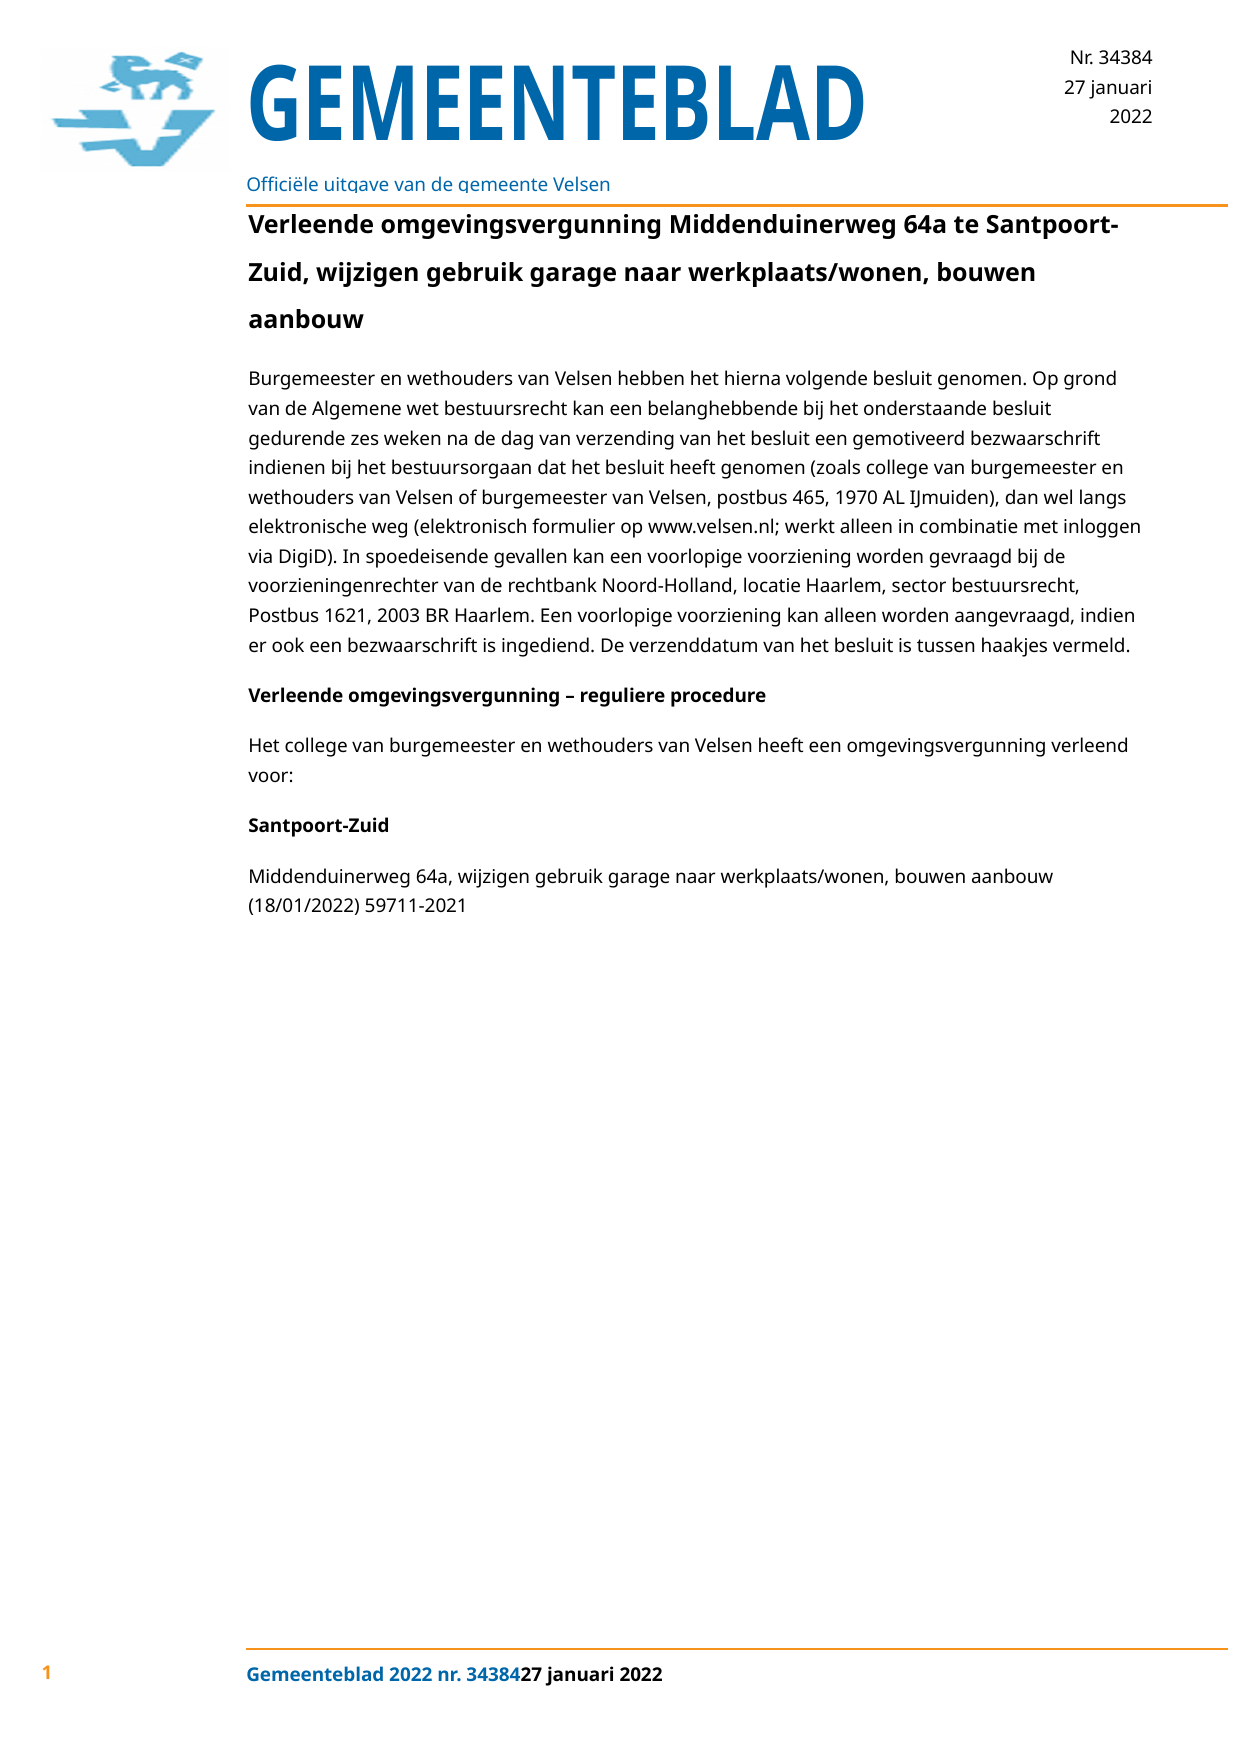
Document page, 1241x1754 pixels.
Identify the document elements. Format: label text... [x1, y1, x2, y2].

text Verleende omgevingsvergunning Middenduinerweg 64a te Santpoort-Zuid, wijzigen gebruik garage naar werkplaats/wonen, bouwen aanbouw [248, 207, 1152, 336]
text Het college van burgemeester en wethouders van Velsen heeft een omgevingsvergunning verleend voor: [248, 733, 1152, 788]
picture [41, 47, 231, 172]
text Burgemeester en wethouders van Velsen hebben het hierna volgende besluit genomen. Op grond van de Algemene wet bestuursrecht kan een belanghebbende bij het onderstaande besluit gedurende zes weken na de dag van verzending van het besluit een gemotiveerd bezwaarschrift indienen bij het bestuursorgaan dat het besluit heeft genomen (zoals college van burgemeester en wethouders van Velsen of burgemeester van Velsen, postbus 465, 1970 AL IJmuiden), dan wel langs elektronische weg (elektronisch formulier op www.velsen.nl; werkt alleen in combinatie met inloggen via DigiD). In spoedeisende gevallen kan een voorlopige voorziening worden gevraagd bij de voorzieningenrechter van de rechtbank Noord-Holland, locatie Haarlem, sector bestuursrecht, Postbus 1621, 2003 BR Haarlem. Een voorlopige voorziening kan alleen worden aangevraagd, indien er ook een bezwaarschrift is ingediend. De verzenddatum van het besluit is tussen haakjes vermeld. [248, 366, 1152, 657]
text Middenduinerweg 64a, wijzigen gebruik garage naar werkplaats/wonen, bouwen aanbouw (18/01/2022) 59711-2021 [248, 863, 1152, 918]
text Santpoort-Zuid [248, 813, 1152, 838]
text Verleende omgevingsvergunning – reguliere procedure [248, 682, 1152, 708]
